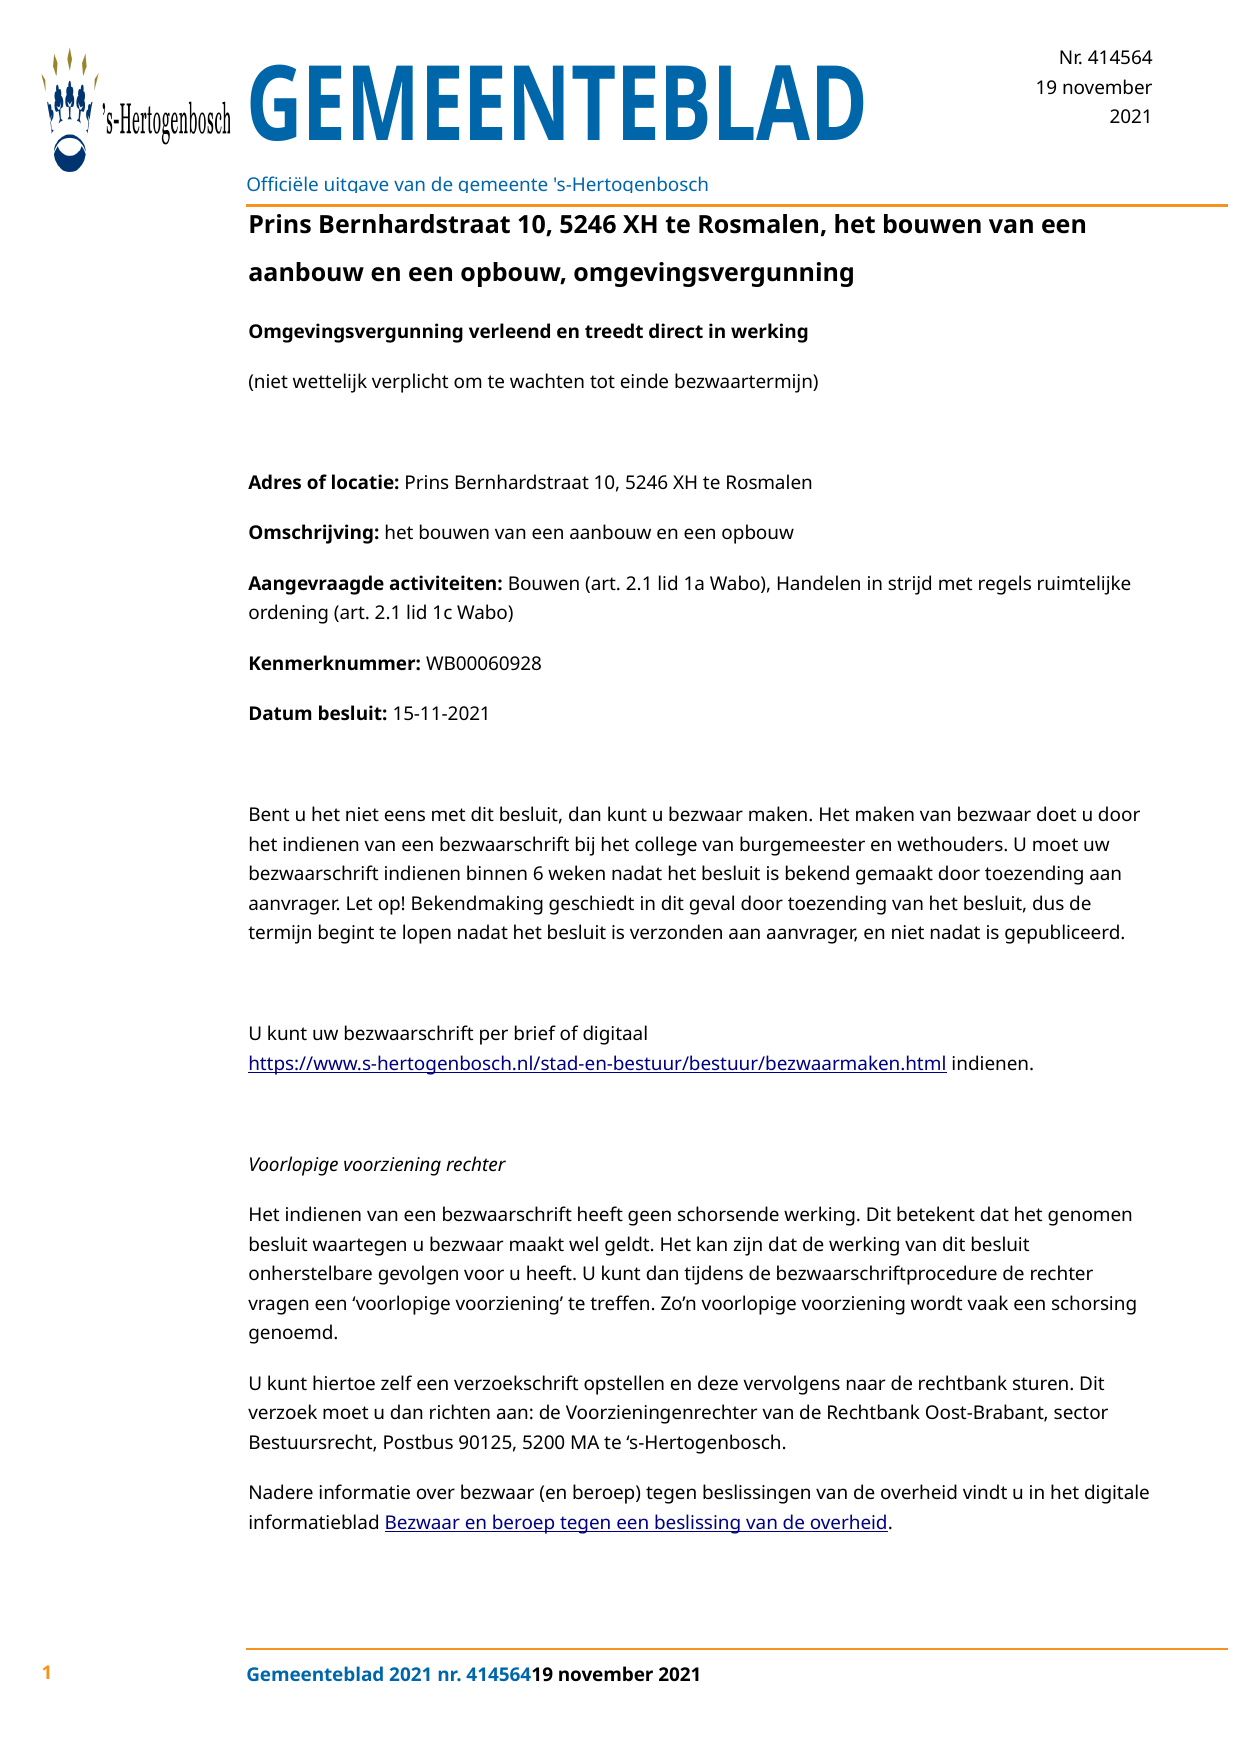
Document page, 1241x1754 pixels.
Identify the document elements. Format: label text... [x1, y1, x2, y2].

text U kunt hiertoe zelf een verzoekschrift opstellen en deze vervolgens naar de rechtbank sturen. Dit verzoek moet u dan richten aan: de Voorzieningenrechter van de Rechtbank Oost-Brabant, sector Bestuursrecht, Postbus 90125, 5200 MA te ‘s-Hertogenbosch. [248, 1370, 1152, 1455]
text Het indienen van een bezwaarschrift heeft geen schorsende werking. Dit betekent dat het genomen besluit waartegen u bezwaar maakt wel geldt. Het kan zijn dat de werking van dit besluit onherstelbare gevolgen voor u heeft. U kunt dan tijdens de bezwaarschriftprocedure de rechter vragen een ‘voorlopige voorziening’ te treffen. Zo’n voorlopige voorziening wordt vaak een schorsing genoemd. [248, 1201, 1152, 1345]
text U kunt uw bezwaarschrift per brief of digitaal https://www.s-hertogenbosch.nl/stad-en-bestuur/bestuur/bezwaarmaken.html indienen. [248, 1020, 1152, 1076]
text Voorlopige voorziening rechter [248, 1151, 1152, 1177]
text Omschrijving: het bouwen van een aanbouw en een opbouw [248, 519, 1152, 545]
text Aangevraagde activiteiten: Bouwen (art. 2.1 lid 1a Wabo), Handelen in strijd met regels ruimtelijke ordening (art. 2.1 lid 1c Wabo) [248, 570, 1152, 625]
text (niet wettelijk verplicht om te wachten tot einde bezwaartermijn) [248, 368, 1152, 394]
picture [41, 47, 231, 172]
text Omgevingsvergunning verleend en treedt direct in werking [248, 318, 1152, 344]
text Adres of locatie: Prins Bernhardstraat 10, 5246 XH te Rosmalen [248, 469, 1152, 495]
text Nadere informatie over bezwaar (en beroep) tegen beslissingen van de overheid vindt u in het digitale informatieblad Bezwaar en beroep tegen een beslissing van de overheid. [248, 1479, 1152, 1535]
text Prins Bernhardstraat 10, 5246 XH te Rosmalen, het bouwen van een aanbouw en een opbouw, omgevingsvergunning [248, 207, 1152, 288]
text Datum besluit: 15-11-2021 [248, 700, 1152, 726]
text Bent u het niet eens met dit besluit, dan kunt u bezwaar maken. Het maken van bezwaar doet u door het indienen van een bezwaarschrift bij het college van burgemeester en wethouders. U moet uw bezwaarschrift indienen binnen 6 weken nadat het besluit is bekend gemaakt door toezending aan aanvrager. Let op! Bekendmaking geschiedt in dit geval door toezending van het besluit, dus de termijn begint te lopen nadat het besluit is verzonden aan aanvrager, en niet nadat is gepubliceerd. [248, 801, 1152, 945]
text Kenmerknummer: WB00060928 [248, 650, 1152, 676]
